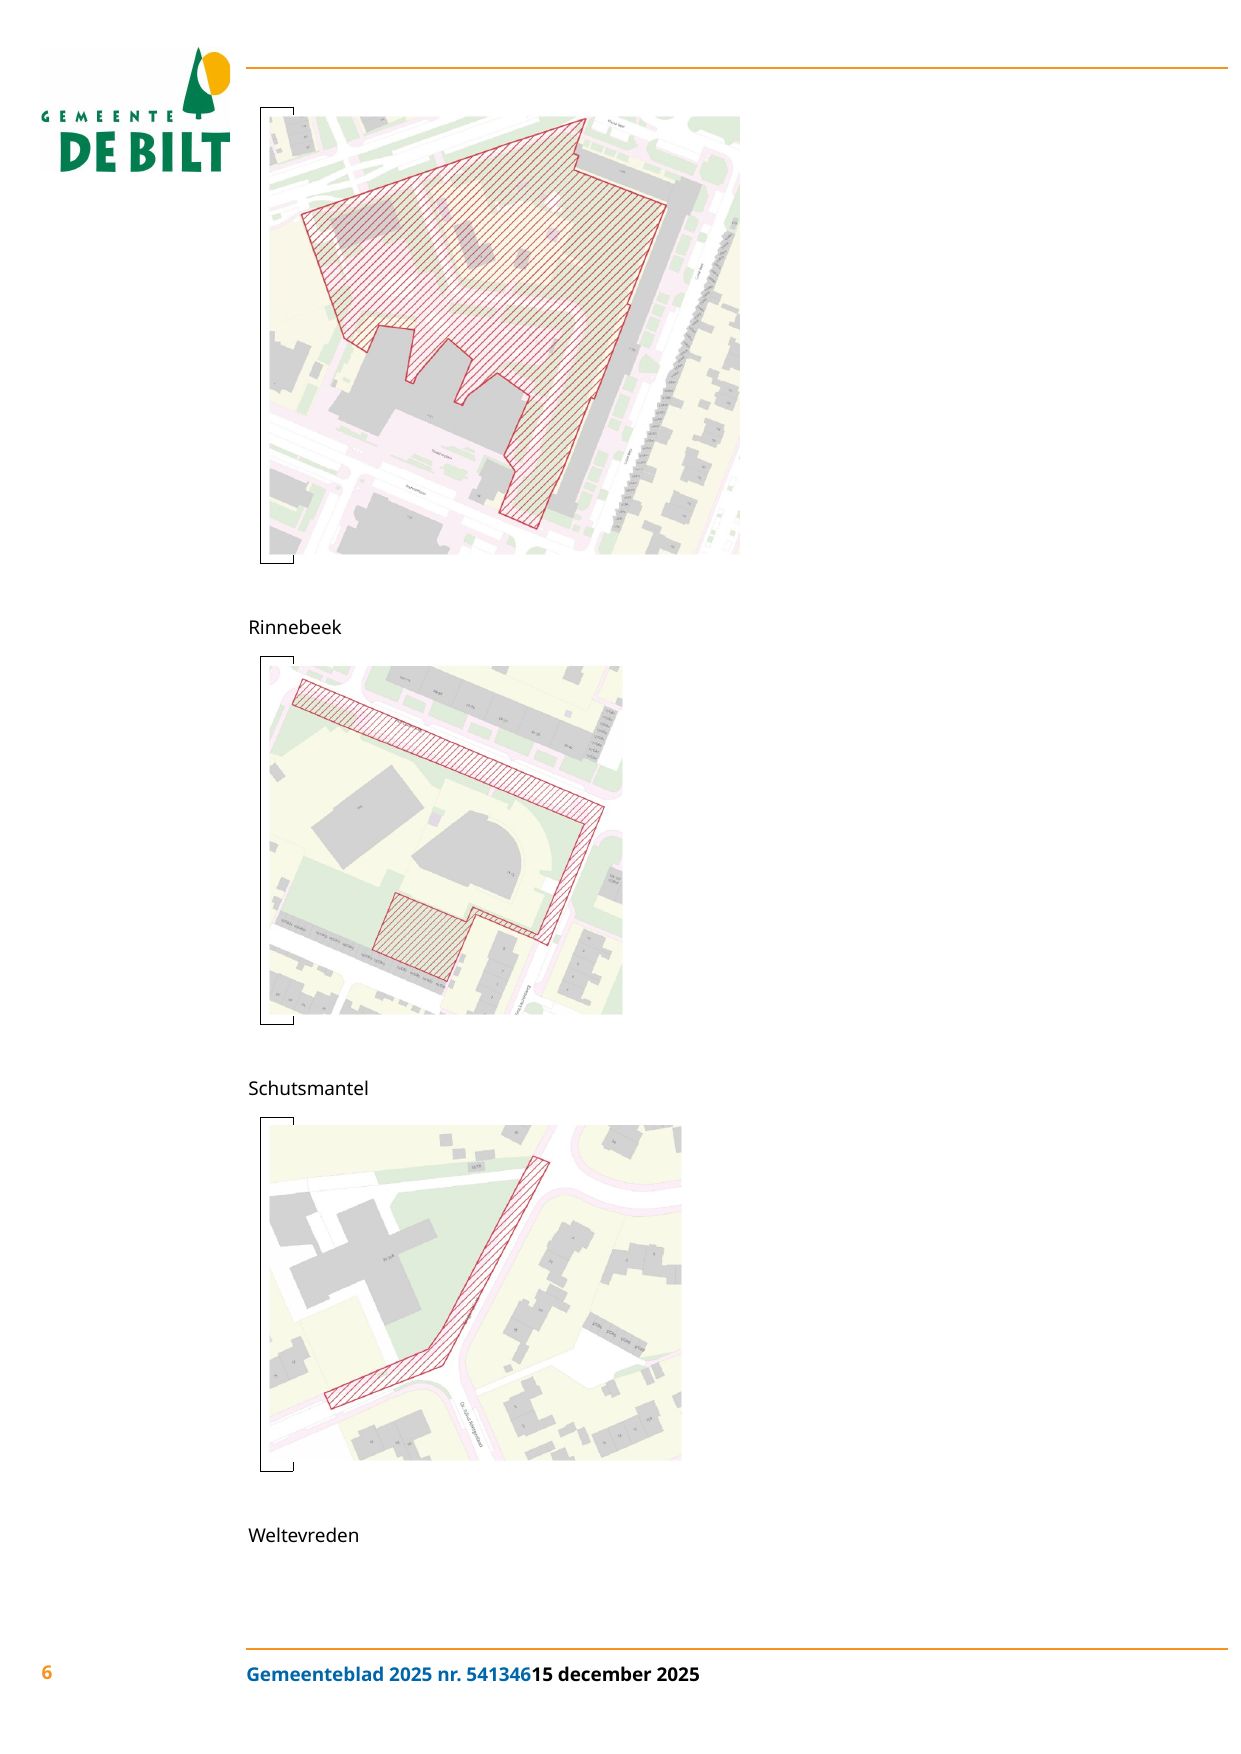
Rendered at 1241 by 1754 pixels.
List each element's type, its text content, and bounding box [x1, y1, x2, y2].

text Rinnebeek [248, 614, 1152, 640]
picture [41, 47, 231, 172]
picture [268, 664, 624, 1016]
picture [268, 115, 742, 555]
text Weltevreden [248, 1522, 1152, 1547]
picture [268, 1125, 683, 1462]
text Schutsmantel [248, 1075, 1152, 1101]
